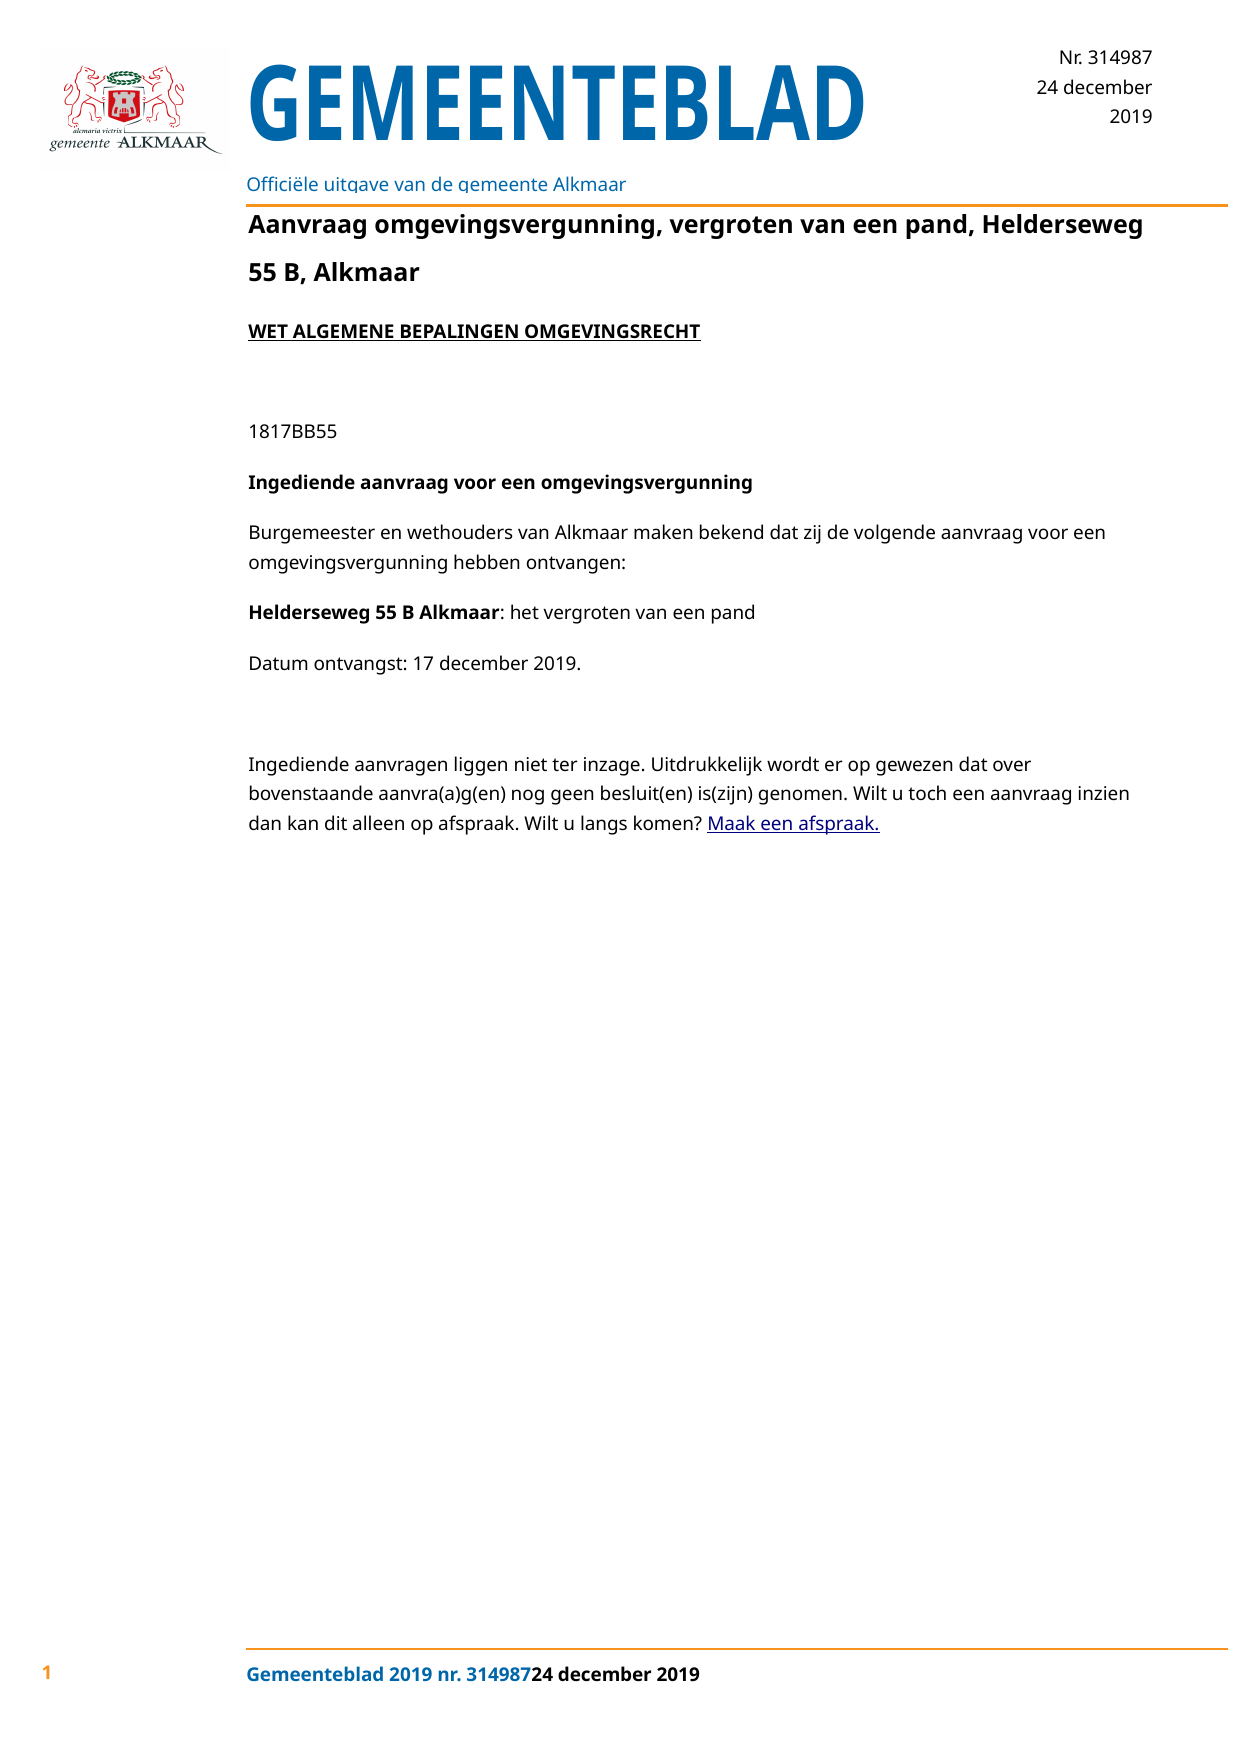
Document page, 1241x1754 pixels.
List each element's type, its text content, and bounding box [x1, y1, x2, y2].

text Helderseweg 55 B Alkmaar: het vergroten van een pand [248, 599, 1152, 625]
text Ingediende aanvragen liggen niet ter inzage. Uitdrukkelijk wordt er op gewezen dat over bovenstaande aanvra(a)g(en) nog geen besluit(en) is(zijn) genomen. Wilt u toch een aanvraag inzien dan kan dit alleen op afspraak. Wilt u langs komen? Maak een afspraak. [248, 751, 1152, 836]
text WET ALGEMENE BEPALINGEN OMGEVINGSRECHT [248, 318, 1152, 344]
picture [41, 47, 231, 172]
text 1817BB55 [248, 419, 1152, 444]
text Ingediende aanvraag voor een omgevingsvergunning [248, 469, 1152, 495]
text Datum ontvangst: 17 december 2019. [248, 650, 1152, 676]
text Burgemeester en wethouders van Alkmaar maken bekend dat zij de volgende aanvraag voor een omgevingsvergunning hebben ontvangen: [248, 519, 1152, 575]
text Aanvraag omgevingsvergunning, vergroten van een pand, Helderseweg 55 B, Alkmaar [248, 207, 1152, 288]
